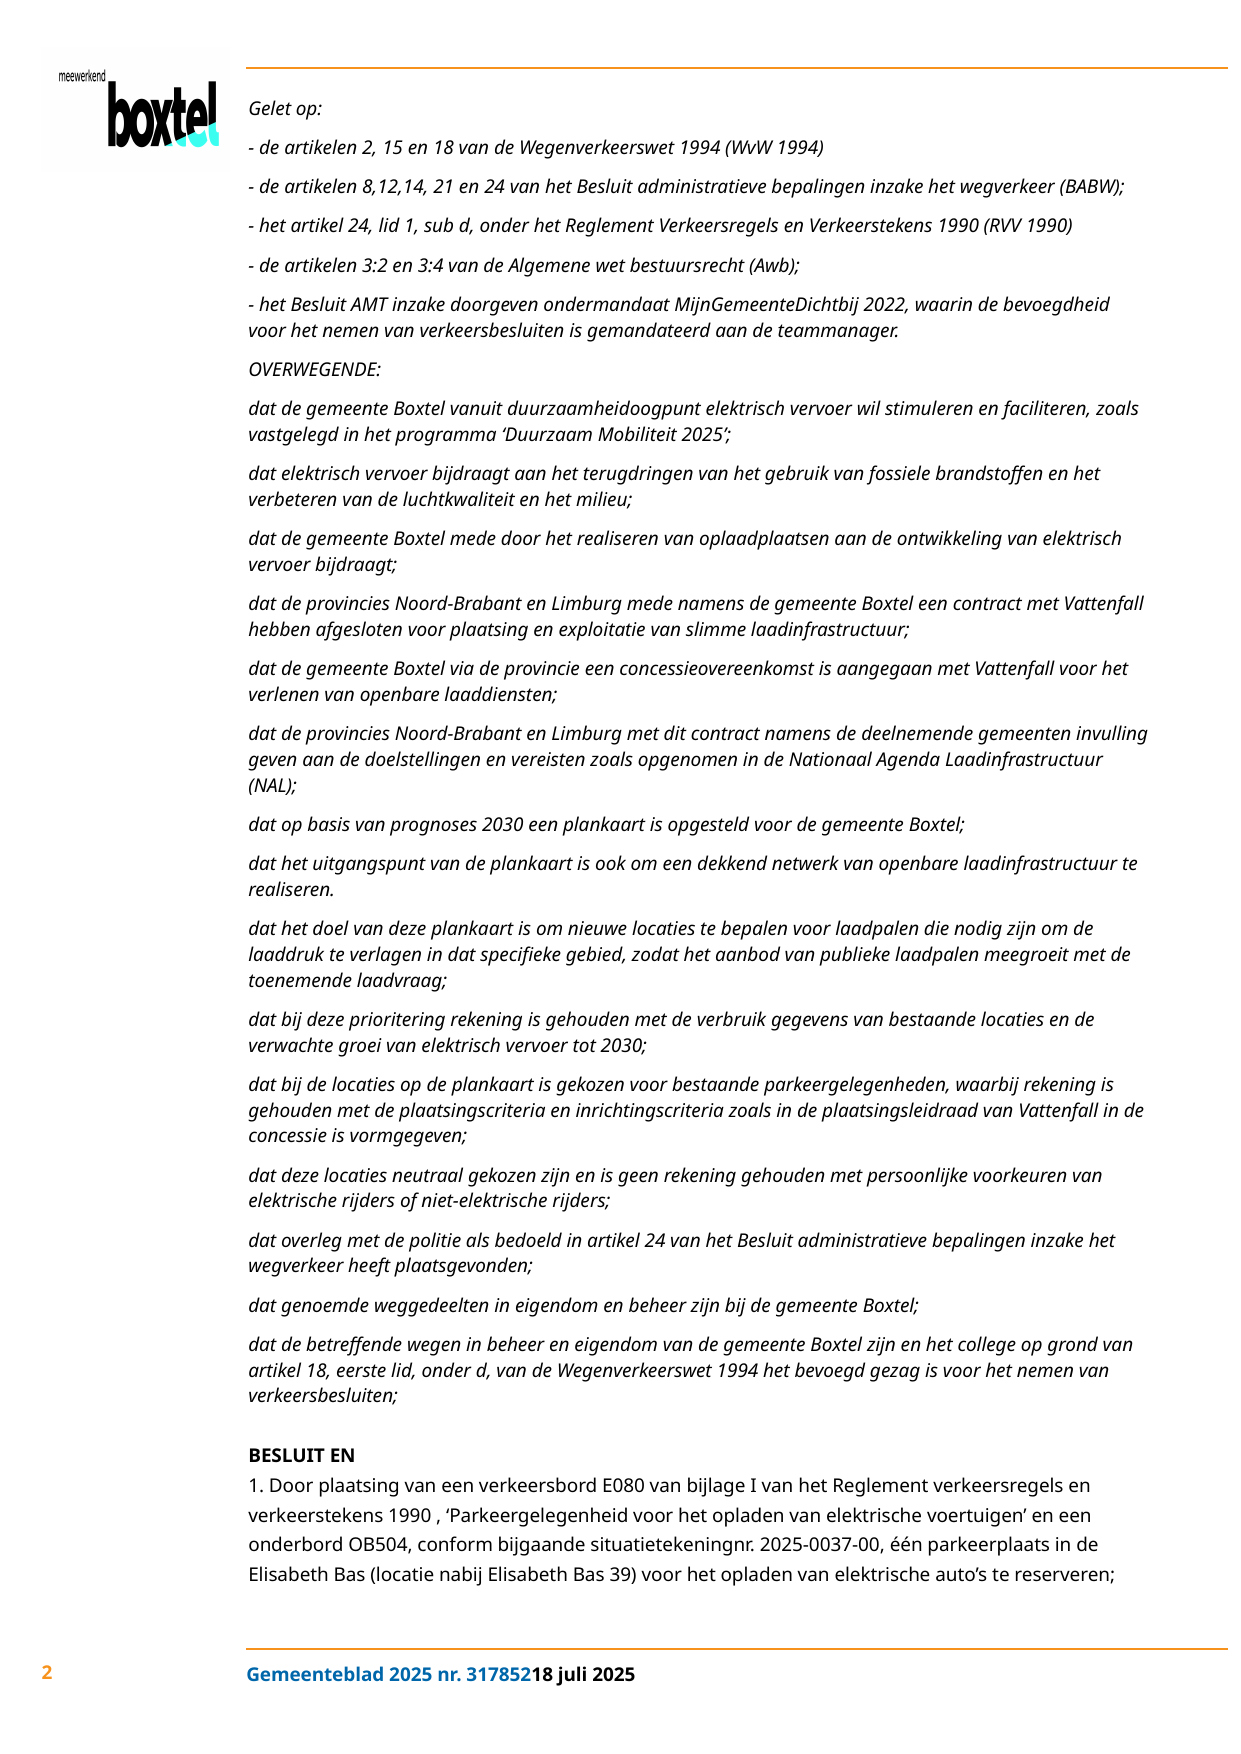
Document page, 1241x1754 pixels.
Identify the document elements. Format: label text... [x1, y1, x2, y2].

text dat deze locaties neutraal gekozen zijn en is geen rekening gehouden met persoonlijke voorkeuren van elektrische rijders of niet-elektrische rijders; [248, 1162, 1152, 1213]
text - de artikelen 8,12,14, 21 en 24 van het Besluit administratieve bepalingen inzake het wegverkeer (BABW); [248, 173, 1152, 199]
text dat het doel van deze plankaart is om nieuwe locaties te bepalen voor laadpalen die nodig zijn om de laaddruk te verlagen in dat specifieke gebied, zodat het aanbod van publieke laadpalen meegroeit met de toenemende laadvraag; [248, 915, 1152, 993]
text Gelet op: [248, 95, 1152, 121]
text dat de gemeente Boxtel mede door het realiseren van oplaadplaatsen aan de ontwikkeling van elektrisch vervoer bijdraagt; [248, 525, 1152, 577]
text dat genoemde weggedeelten in eigendom en beheer zijn bij de gemeente Boxtel; [248, 1292, 1152, 1318]
text - het Besluit AMT inzake doorgeven ondermandaat MijnGemeenteDichtbij 2022, waarin de bevoegdheid voor het nemen van verkeersbesluiten is gemandateerd aan de teammanager. [248, 291, 1152, 343]
text dat bij de locaties op de plankaart is gekozen voor bestaande parkeergelegenheden, waarbij rekening is gehouden met de plaatsingscriteria en inrichtingscriteria zoals in de plaatsingsleidraad van Vattenfall in de concessie is vormgegeven; [248, 1071, 1152, 1148]
text dat de provincies Noord-Brabant en Limburg mede namens de gemeente Boxtel een contract met Vattenfall hebben afgesloten voor plaatsing en exploitatie van slimme laadinfrastructuur; [248, 590, 1152, 642]
text dat de gemeente Boxtel vanuit duurzaamheidoogpunt elektrisch vervoer wil stimuleren en faciliteren, zoals vastgelegd in het programma ‘Duurzaam Mobiliteit 2025’; [248, 395, 1152, 447]
text dat het uitgangspunt van de plankaart is ook om een dekkend netwerk van openbare laadinfrastructuur te realiseren. [248, 850, 1152, 902]
text dat de betreffende wegen in beheer en eigendom van de gemeente Boxtel zijn en het college op grond van artikel 18, eerste lid, onder d, van de Wegenverkeerswet 1994 het bevoegd gezag is voor het nemen van verkeersbesluiten; [248, 1331, 1152, 1408]
text - het artikel 24, lid 1, sub d, onder het Reglement Verkeersregels en Verkeerstekens 1990 (RVV 1990) [248, 213, 1152, 238]
text - de artikelen 2, 15 en 18 van de Wegenverkeerswet 1994 (WvW 1994) [248, 134, 1152, 160]
picture [41, 47, 231, 172]
text dat op basis van prognoses 2030 een plankaart is opgesteld voor de gemeente Boxtel; [248, 811, 1152, 837]
text dat bij deze prioritering rekening is gehouden met de verbruik gegevens van bestaande locaties en de verwachte groei van elektrisch vervoer tot 2030; [248, 1006, 1152, 1058]
text dat de provincies Noord-Brabant en Limburg met dit contract namens de deelnemende gemeenten invulling geven aan de doelstellingen en vereisten zoals opgenomen in de Nationaal Agenda Laadinfrastructuur (NAL); [248, 720, 1152, 798]
text 1. Door plaatsing van een verkeersbord E080 van bijlage I van het Reglement verkeersregels en verkeerstekens 1990 , ‘Parkeergelegenheid voor het opladen van elektrische voertuigen’ en een onderbord OB504, conform bijgaande situatietekeningnr. 2025-0037-00, één parkeerplaats in de Elisabeth Bas (locatie nabij Elisabeth Bas 39) voor het opladen van elektrische auto’s te reserveren; [248, 1472, 1152, 1587]
text dat de gemeente Boxtel via de provincie een concessieovereenkomst is aangegaan met Vattenfall voor het verlenen van openbare laaddiensten; [248, 655, 1152, 707]
text OVERWEGENDE: [248, 356, 1152, 382]
text dat overleg met de politie als bedoeld in artikel 24 van het Besluit administratieve bepalingen inzake het wegverkeer heeft plaatsgevonden; [248, 1227, 1152, 1278]
text - de artikelen 3:2 en 3:4 van de Algemene wet bestuursrecht (Awb); [248, 252, 1152, 278]
text dat elektrisch vervoer bijdraagt aan het terugdringen van het gebruik van fossiele brandstoffen en het verbeteren van de luchtkwaliteit en het milieu; [248, 460, 1152, 512]
text BESLUIT EN [248, 1443, 1152, 1468]
